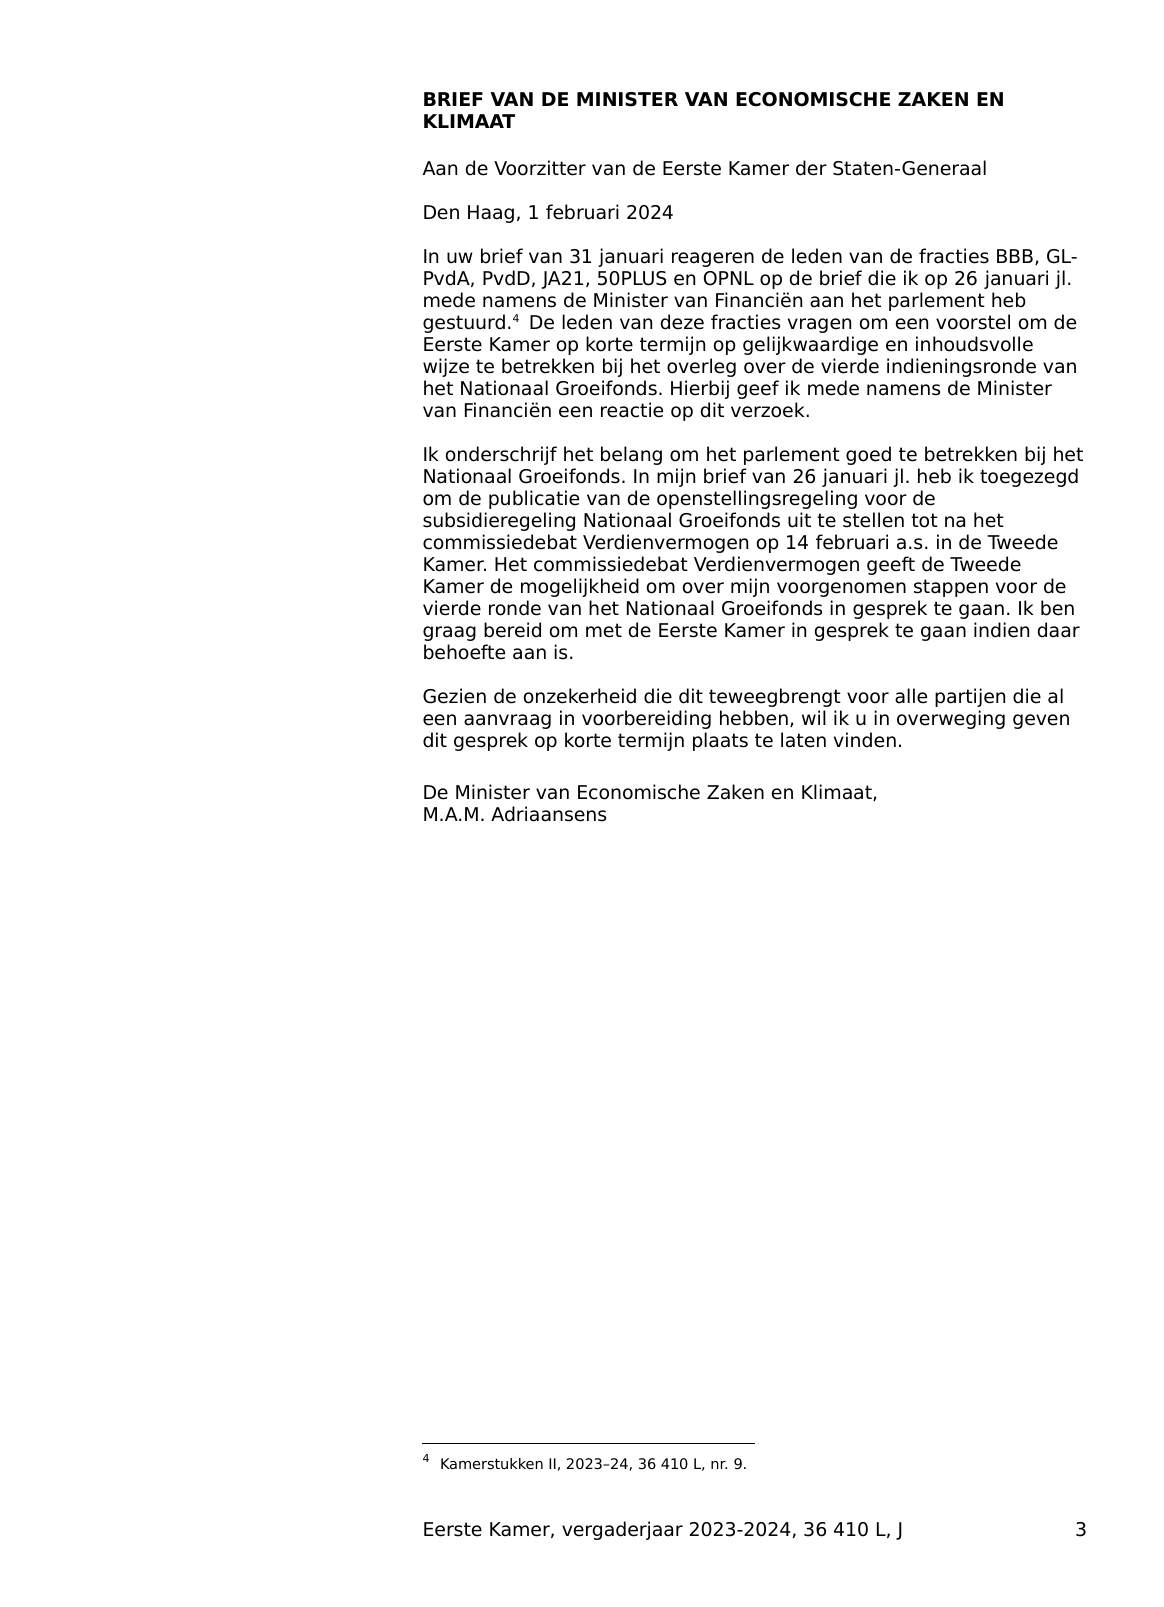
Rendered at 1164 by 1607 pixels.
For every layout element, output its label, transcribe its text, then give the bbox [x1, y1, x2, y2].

text Ik onderschrijf het belang om het parlement goed te betrekken bij het Nationaal Groeifonds. In mijn brief van 26 januari jl. heb ik toegezegd om de publicatie van de openstellingsregeling voor de subsidieregeling Nationaal Groeifonds uit te stellen tot na het commissiedebat Verdienvermogen op 14 februari a.s. in de Tweede Kamer. Het commissiedebat Verdienvermogen geeft de Tweede Kamer de mogelijkheid om over mijn voorgenomen stappen voor de vierde ronde van het Nationaal Groeifonds in gesprek te gaan. Ik ben graag bereid om met de Eerste Kamer in gesprek te gaan indien daar behoefte aan is. [422, 444, 1087, 664]
text Aan de Voorzitter van de Eerste Kamer der Staten-Generaal [422, 158, 1087, 180]
text Gezien de onzekerheid die dit teweegbrengt voor alle partijen die al een aanvraag in voorbereiding hebben, wil ik u in overweging geven dit gesprek op korte termijn plaats te laten vinden. [422, 686, 1087, 752]
text De Minister van Economische Zaken en Klimaat, M.A.M. Adriaansens [422, 782, 1087, 826]
subtitle BRIEF VAN DE MINISTER VAN ECONOMISCHE ZAKEN EN KLIMAAT [422, 89, 1087, 133]
text Den Haag, 1 februari 2024 [422, 202, 1087, 224]
text Kamerstukken II, 2023–24, 36 410 L, nr. 9. [422, 1452, 1087, 1474]
text In uw brief van 31 januari reageren de leden van de fracties BBB, GL-PvdA, PvdD, JA21, 50PLUS en OPNL op de brief die ik op 26 januari jl. mede namens de Minister van Financiën aan het parlement heb gestuurd. De leden van deze fracties vragen om een voorstel om de Eerste Kamer op korte termijn op gelijkwaardige en inhoudsvolle wijze te betrekken bij het overleg over de vierde indieningsronde van het Nationaal Groeifonds. Hierbij geef ik mede namens de Minister van Financiën een reactie op dit verzoek. [422, 246, 1087, 422]
